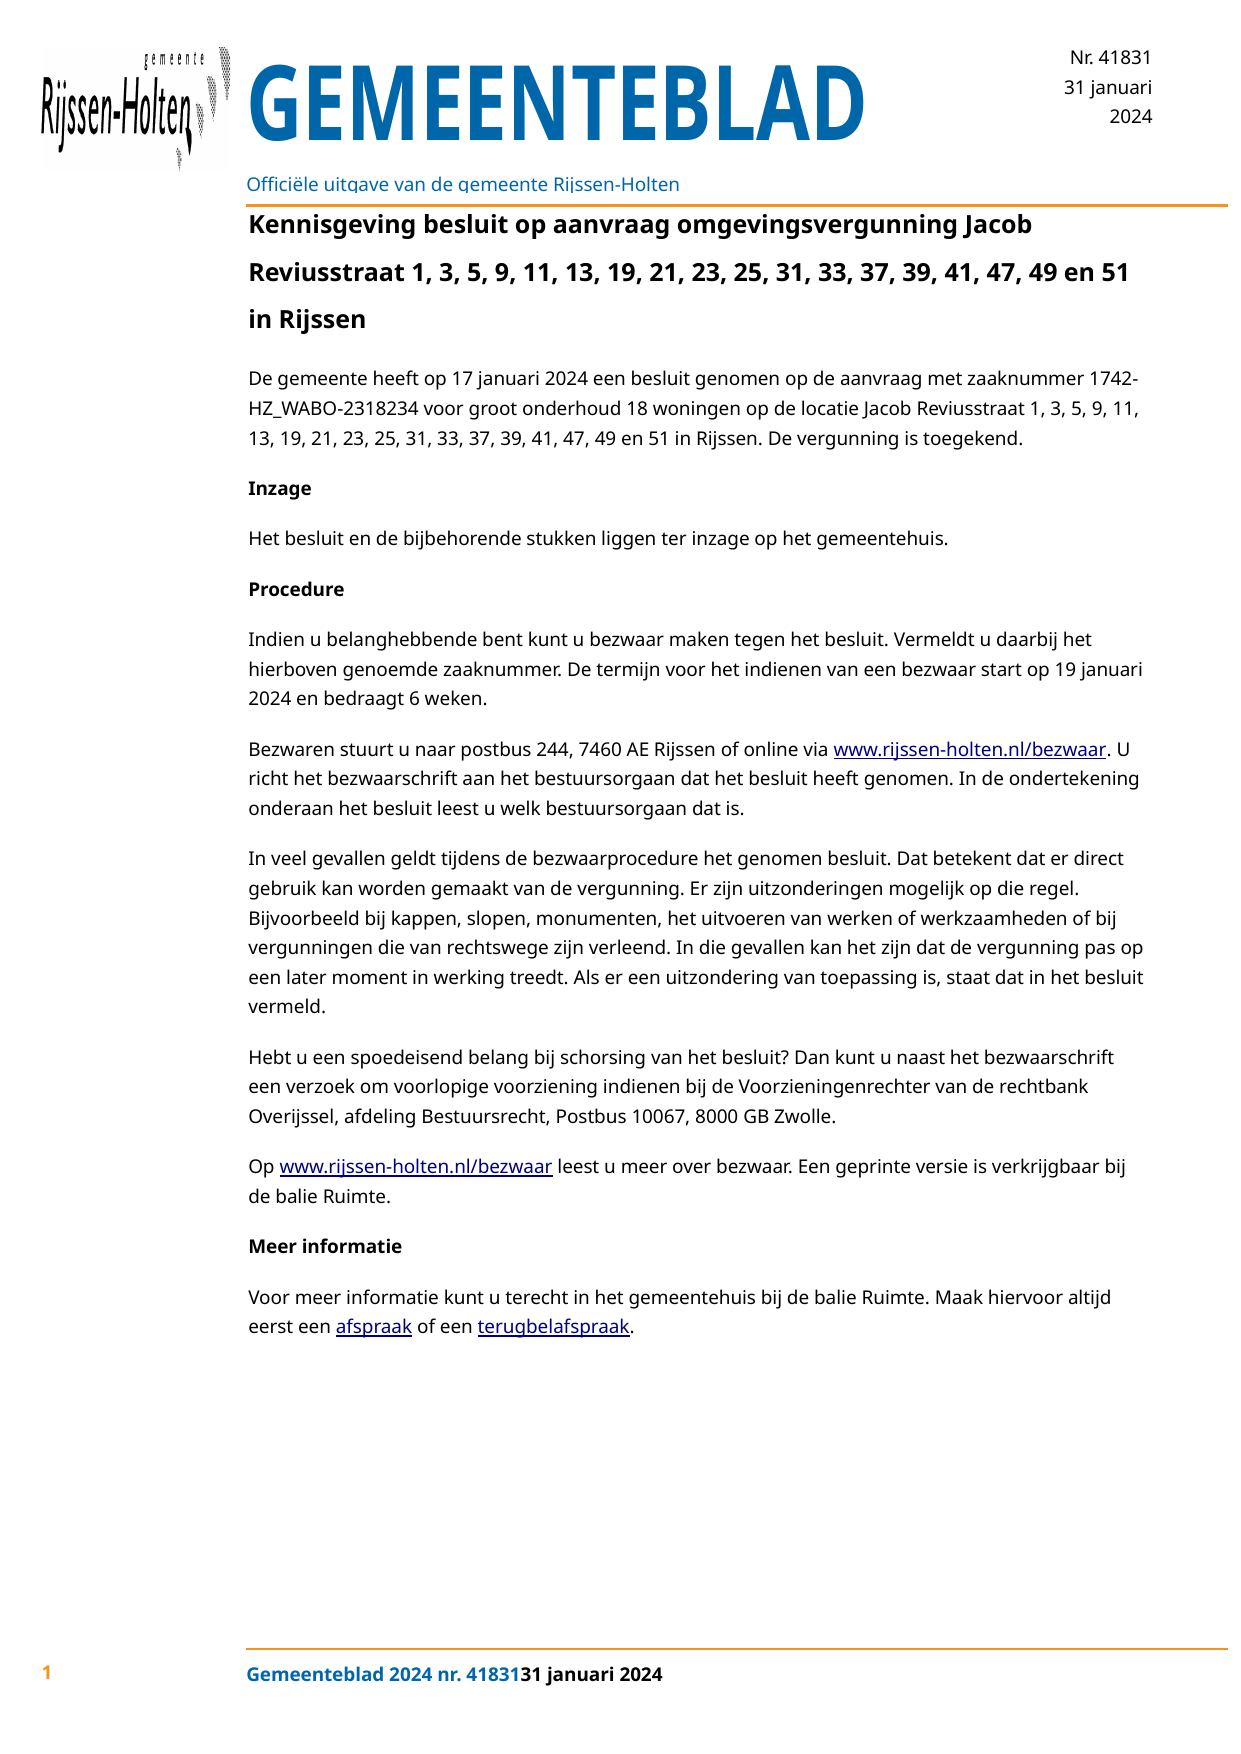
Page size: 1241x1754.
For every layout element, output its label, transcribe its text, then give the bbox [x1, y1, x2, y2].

text Voor meer informatie kunt u terecht in het gemeentehuis bij de balie Ruimte. Maak hiervoor altijd eerst een afspraak of een terugbelafspraak. [248, 1284, 1152, 1339]
text De gemeente heeft op 17 januari 2024 een besluit genomen op de aanvraag met zaaknummer 1742-HZ_WABO-2318234 voor groot onderhoud 18 woningen op de locatie Jacob Reviusstraat 1, 3, 5, 9, 11, 13, 19, 21, 23, 25, 31, 33, 37, 39, 41, 47, 49 en 51 in Rijssen. De vergunning is toegekend. [248, 366, 1152, 450]
text Inzage [248, 475, 1152, 501]
text Procedure [248, 576, 1152, 602]
picture [41, 47, 231, 172]
text Meer informatie [248, 1233, 1152, 1259]
text Het besluit en de bijbehorende stukken liggen ter inzage op het gemeentehuis. [248, 526, 1152, 551]
text Hebt u een spoedeisend belang bij schorsing van het besluit? Dan kunt u naast het bezwaarschrift een verzoek om voorlopige voorziening indienen bij de Voorzieningenrechter van de rechtbank Overijssel, afdeling Bestuursrecht, Postbus 10067, 8000 GB Zwolle. [248, 1044, 1152, 1129]
text In veel gevallen geldt tijdens de bezwaarprocedure het genomen besluit. Dat betekent dat er direct gebruik kan worden gemaakt van de vergunning. Er zijn uitzonderingen mogelijk op die regel. Bijvoorbeeld bij kappen, slopen, monumenten, het uitvoeren van werken of werkzaamheden of bij vergunningen die van rechtswege zijn verleend. In die gevallen kan het zijn dat de vergunning pas op een later moment in werking treedt. Als er een uitzondering van toepassing is, staat dat in het besluit vermeld. [248, 846, 1152, 1019]
text Op www.rijssen-holten.nl/bezwaar leest u meer over bezwaar. Een geprinte versie is verkrijgbaar bij de balie Ruimte. [248, 1153, 1152, 1209]
text Kennisgeving besluit op aanvraag omgevingsvergunning Jacob Reviusstraat 1, 3, 5, 9, 11, 13, 19, 21, 23, 25, 31, 33, 37, 39, 41, 47, 49 en 51 in Rijssen [248, 207, 1152, 336]
text Bezwaren stuurt u naar postbus 244, 7460 AE Rijssen of online via www.rijssen-holten.nl/bezwaar. U richt het bezwaarschrift aan het bestuursorgaan dat het besluit heeft genomen. In de ondertekening onderaan het besluit leest u welk bestuursorgaan dat is. [248, 736, 1152, 821]
text Indien u belanghebbende bent kunt u bezwaar maken tegen het besluit. Vermeldt u daarbij het hierboven genoemde zaaknummer. De termijn voor het indienen van een bezwaar start op 19 januari 2024 en bedraagt 6 weken. [248, 626, 1152, 711]
